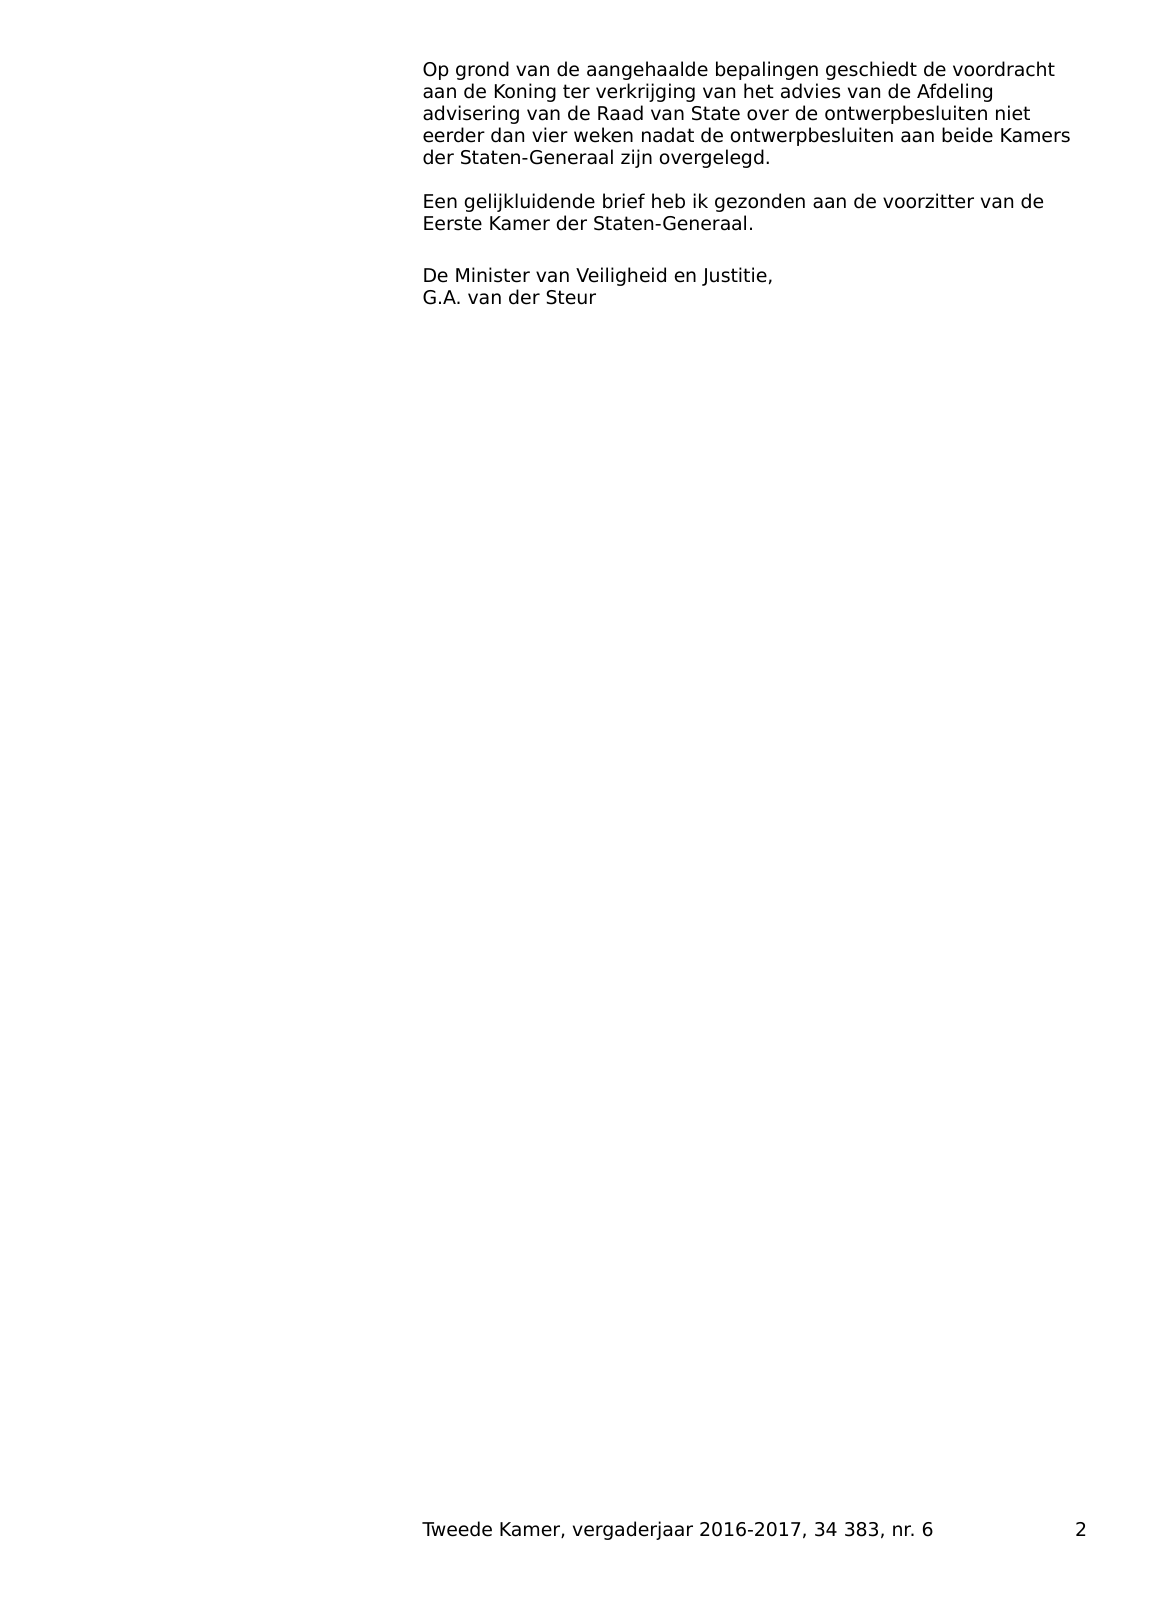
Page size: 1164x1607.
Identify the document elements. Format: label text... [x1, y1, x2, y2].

text De Minister van Veiligheid en Justitie, G.A. van der Steur [422, 265, 1087, 309]
text Een gelijkluidende brief heb ik gezonden aan de voorzitter van de Eerste Kamer der Staten-Generaal. [422, 191, 1087, 235]
text Op grond van de aangehaalde bepalingen geschiedt de voordracht aan de Koning ter verkrijging van het advies van de Afdeling advisering van de Raad van State over de ontwerpbesluiten niet eerder dan vier weken nadat de ontwerpbesluiten aan beide Kamers der Staten-Generaal zijn overgelegd. [422, 59, 1087, 169]
